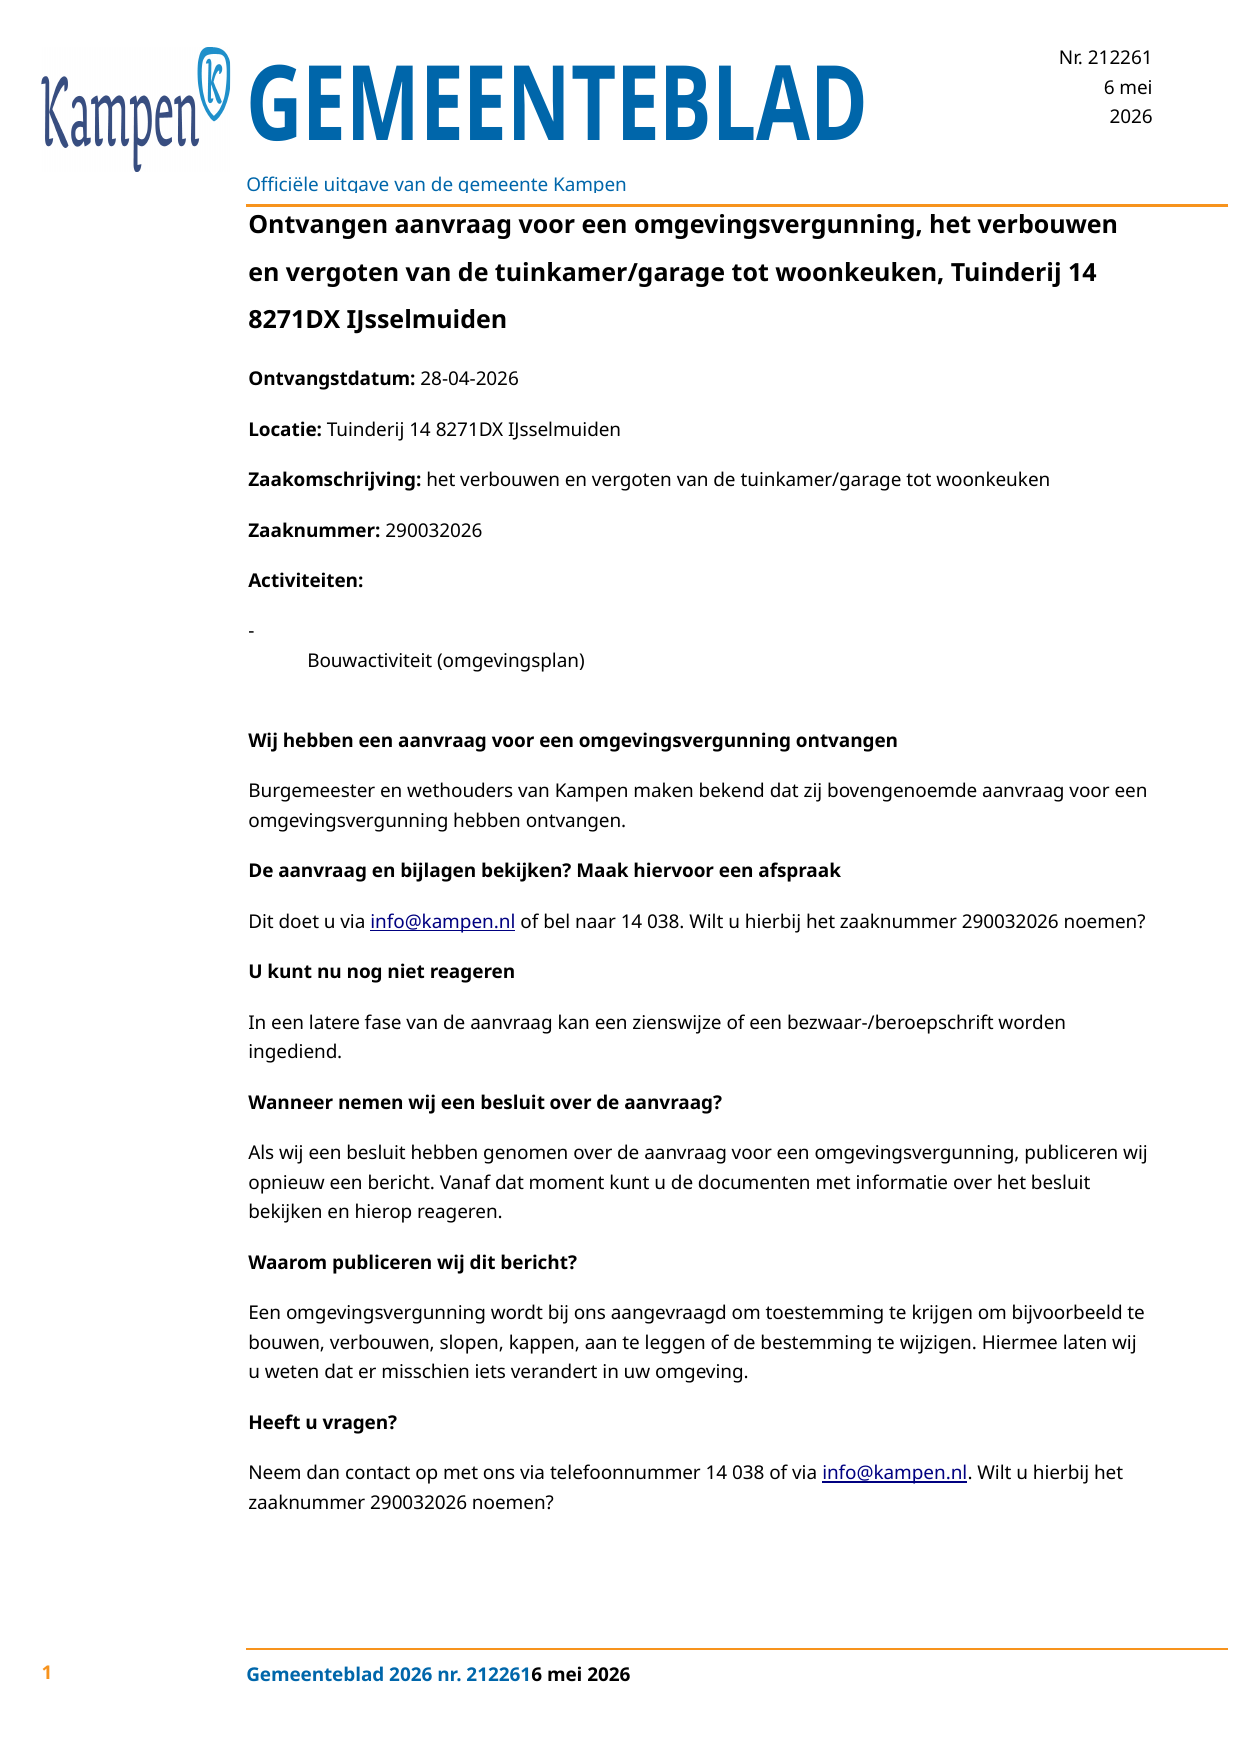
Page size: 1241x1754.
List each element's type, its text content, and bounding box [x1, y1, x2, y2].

text Locatie: Tuinderij 14 8271DX IJsselmuiden [248, 416, 1152, 442]
text Ontvangstdatum: 28-04-2026 [248, 366, 1152, 391]
text Zaakomschrijving: het verbouwen en vergoten van de tuinkamer/garage tot woonkeuken [248, 466, 1152, 492]
text U kunt nu nog niet reageren [248, 958, 1152, 984]
text De aanvraag en bijlagen bekijken? Maak hiervoor een afspraak [248, 858, 1152, 883]
text Zaaknummer: 290032026 [248, 517, 1152, 542]
text Dit doet u via info@kampen.nl of bel naar 14 038. Wilt u hierbij het zaaknummer 290032026 noemen? [248, 908, 1152, 934]
text Burgemeester en wethouders van Kampen maken bekend dat zij bovengenoemde aanvraag voor een omgevingsvergunning hebben ontvangen. [248, 778, 1152, 833]
text Wij hebben een aanvraag voor een omgevingsvergunning ontvangen [248, 727, 1152, 753]
text Waarom publiceren wij dit bericht? [248, 1249, 1152, 1274]
text Een omgevingsvergunning wordt bij ons aangevraagd om toestemming te krijgen om bijvoorbeeld te bouwen, verbouwen, slopen, kappen, aan te leggen of de bestemming te wijzigen. Hiermee laten wij u weten dat er misschien iets verandert in uw omgeving. [248, 1299, 1152, 1384]
text Als wij een besluit hebben genomen over de aanvraag voor een omgevingsvergunning, publiceren wij opnieuw een bericht. Vanaf dat moment kunt u de documenten met informatie over het besluit bekijken en hierop reageren. [248, 1139, 1152, 1224]
text Wanneer nemen wij een besluit over de aanvraag? [248, 1089, 1152, 1114]
text Ontvangen aanvraag voor een omgevingsvergunning, het verbouwen en vergoten van de tuinkamer/garage tot woonkeuken, Tuinderij 14 8271DX IJsselmuiden [248, 207, 1152, 336]
text Activiteiten: [248, 567, 1152, 593]
text Neem dan contact op met ons via telefoonnummer 14 038 of via info@kampen.nl. Wilt u hierbij het zaaknummer 290032026 noemen? [248, 1459, 1152, 1514]
text In een latere fase van de aanvraag kan een zienswijze of een bezwaar-/beroepschrift worden ingediend. [248, 1009, 1152, 1064]
text Heeft u vragen? [248, 1409, 1152, 1434]
picture [41, 47, 231, 172]
list Bouwactiviteit (omgevingsplan) [248, 647, 1152, 673]
